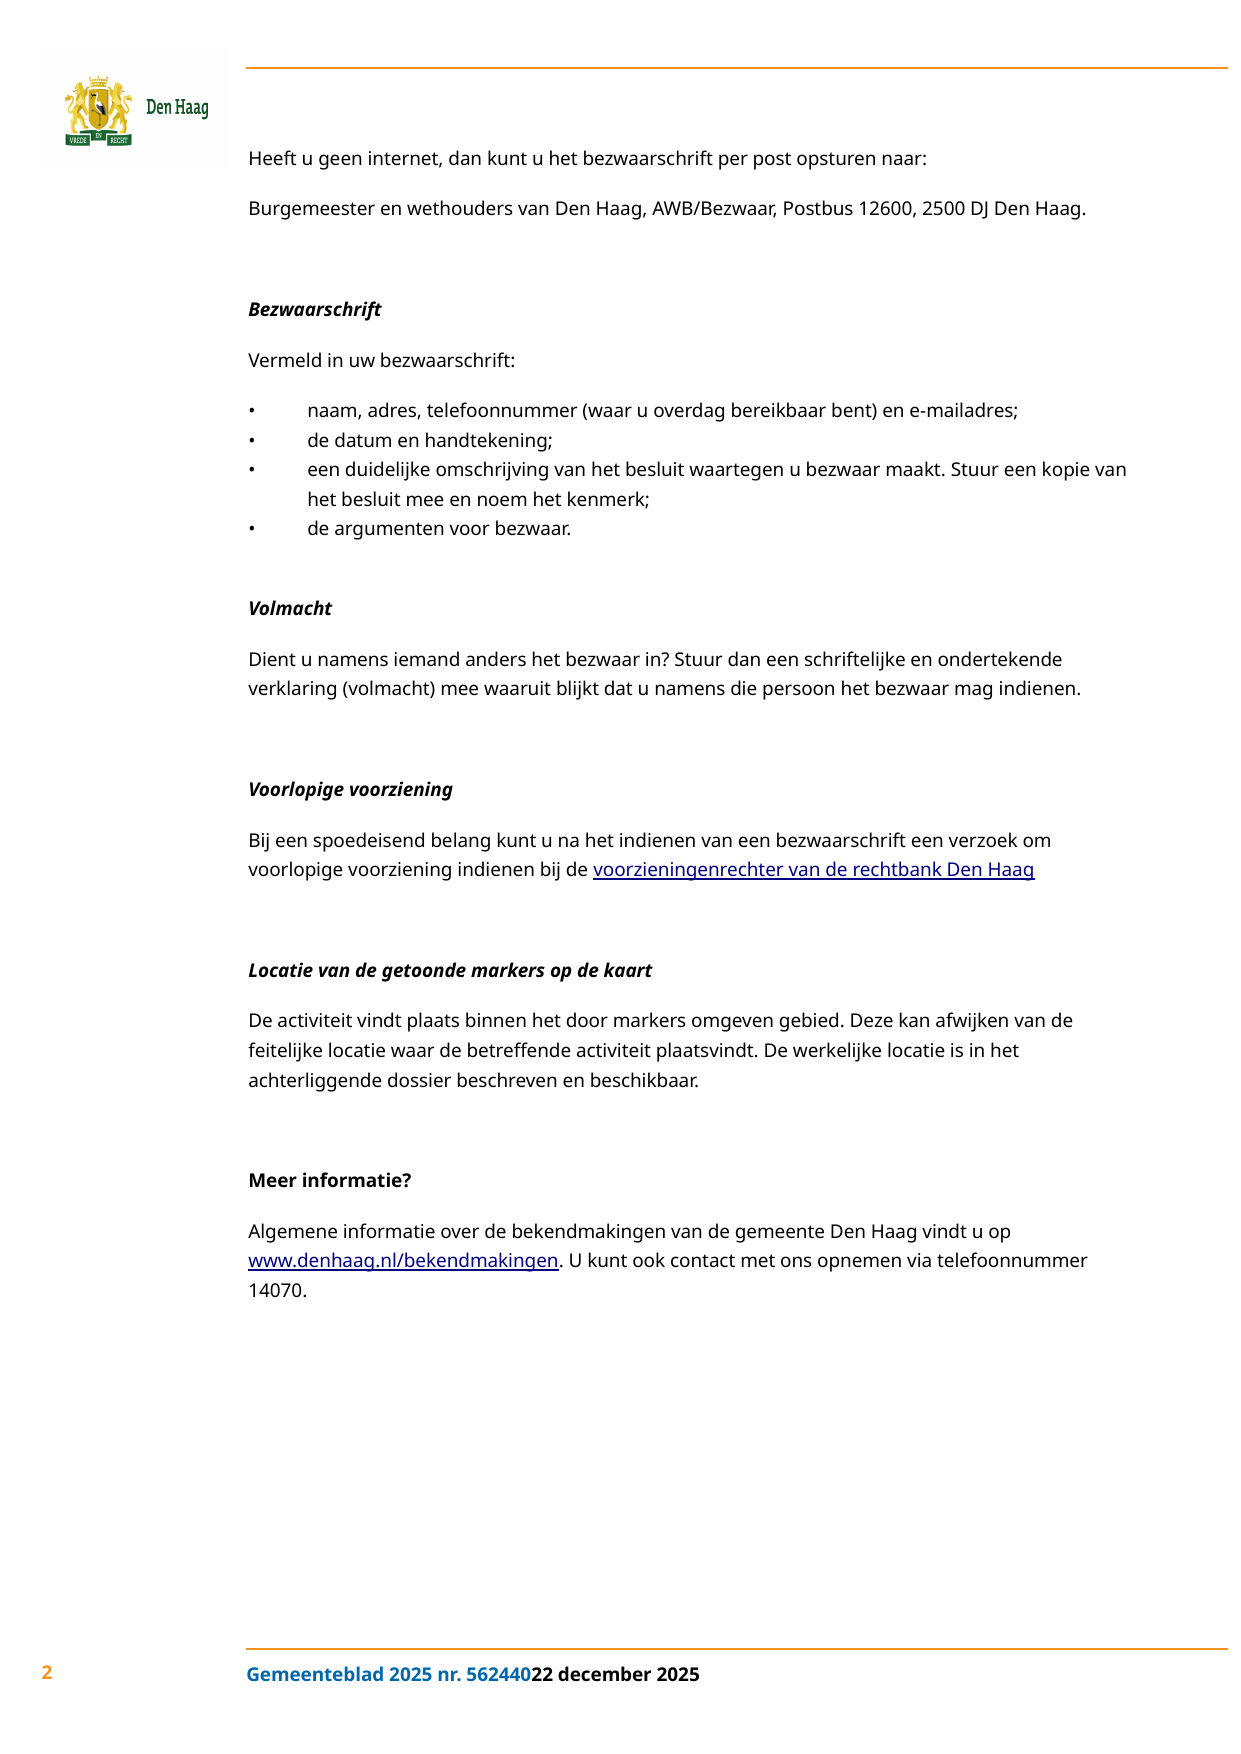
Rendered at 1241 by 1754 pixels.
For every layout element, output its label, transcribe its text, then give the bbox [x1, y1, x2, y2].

text Bij een spoedeisend belang kunt u na het indienen van een bezwaarschrift een verzoek om voorlopige voorziening indienen bij de voorzieningenrechter van de rechtbank Den Haag [248, 827, 1152, 882]
picture [41, 47, 231, 172]
text De activiteit vindt plaats binnen het door markers omgeven gebied. Deze kan afwijken van de feitelijke locatie waar de betreffende activiteit plaatsvindt. De werkelijke locatie is in het achterliggende dossier beschreven en beschikbaar. [248, 1008, 1152, 1093]
text Algemene informatie over de bekendmakingen van de gemeente Den Haag vindt u op www.denhaag.nl/bekendmakingen. U kunt ook contact met ons opnemen via telefoonnummer 14070. [248, 1218, 1152, 1303]
text Locatie van de getoonde markers op de kaart [248, 957, 1152, 983]
text Voorlopige voorziening [248, 776, 1152, 802]
text Volmacht [248, 596, 1152, 621]
text Vermeld in uw bezwaarschrift: [248, 347, 1152, 373]
text Meer informatie? [248, 1168, 1152, 1193]
list een duidelijke omschrijving van het besluit waartegen u bezwaar maakt. Stuur een kopie van het besluit mee en noem het kenmerk; [248, 456, 1152, 512]
text Heeft u geen internet, dan kunt u het bezwaarschrift per post opsturen naar: [248, 145, 1152, 171]
list de datum en handtekening; [248, 427, 1152, 453]
list de argumenten voor bezwaar. [248, 516, 1152, 541]
text Burgemeester en wethouders van Den Haag, AWB/Bezwaar, Postbus 12600, 2500 DJ Den Haag. [248, 196, 1152, 221]
list naam, adres, telefoonnummer (waar u overdag bereikbaar bent) en e-mailadres; [248, 397, 1152, 423]
text Bezwaarschrift [248, 296, 1152, 322]
text Dient u namens iemand anders het bezwaar in? Stuur dan een schriftelijke en ondertekende verklaring (volmacht) mee waaruit blijkt dat u namens die persoon het bezwaar mag indienen. [248, 646, 1152, 701]
